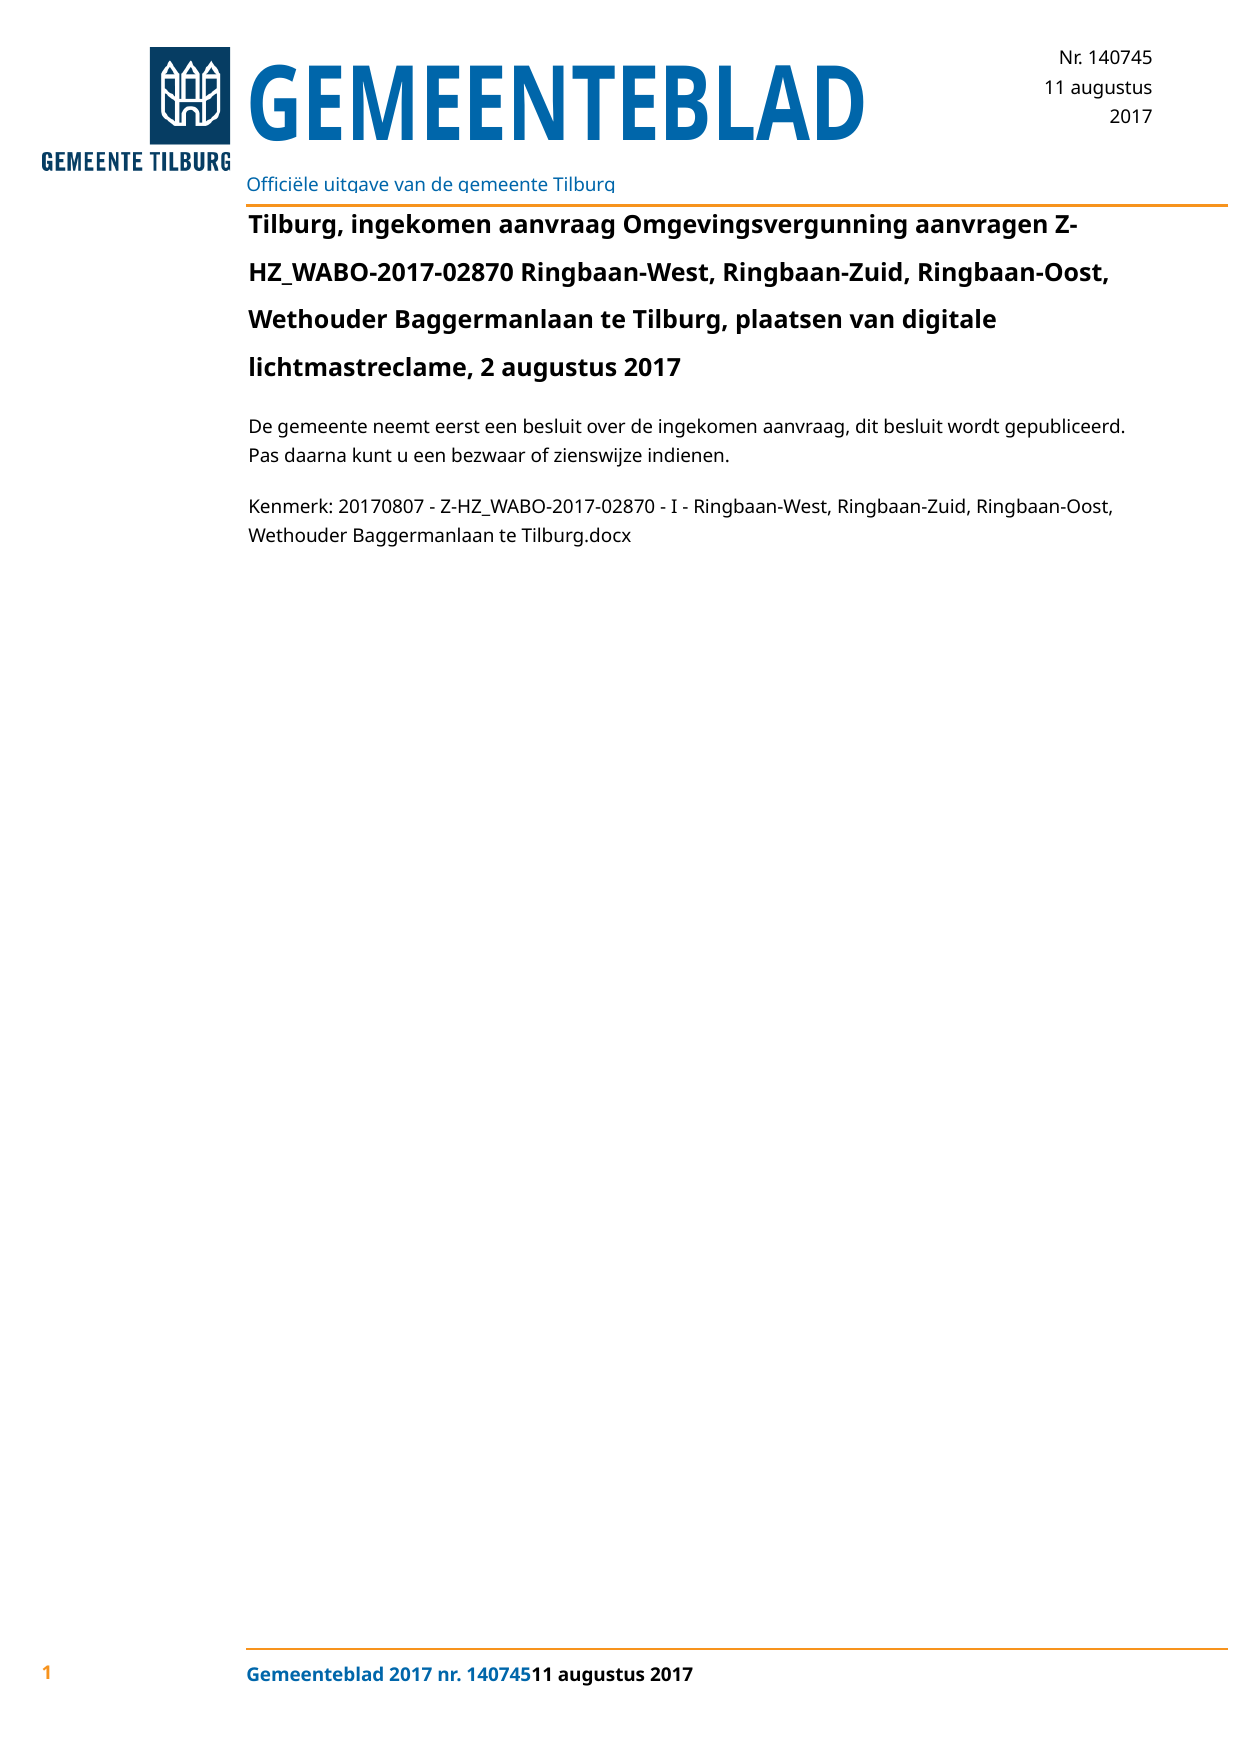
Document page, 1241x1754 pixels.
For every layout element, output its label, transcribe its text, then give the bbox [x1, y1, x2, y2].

text Kenmerk: 20170807 - Z-HZ_WABO-2017-02870 - I - Ringbaan-West, Ringbaan-Zuid, Ringbaan-Oost, Wethouder Baggermanlaan te Tilburg.docx [248, 493, 1152, 548]
text De gemeente neemt eerst een besluit over de ingekomen aanvraag, dit besluit wordt gepubliceerd. Pas daarna kunt u een bezwaar of zienswijze indienen. [248, 413, 1152, 468]
picture [41, 47, 231, 172]
text Tilburg, ingekomen aanvraag Omgevingsvergunning aanvragen Z-HZ_WABO-2017-02870 Ringbaan-West, Ringbaan-Zuid, Ringbaan-Oost, Wethouder Baggermanlaan te Tilburg, plaatsen van digitale lichtmastreclame, 2 augustus 2017 [248, 207, 1152, 384]
